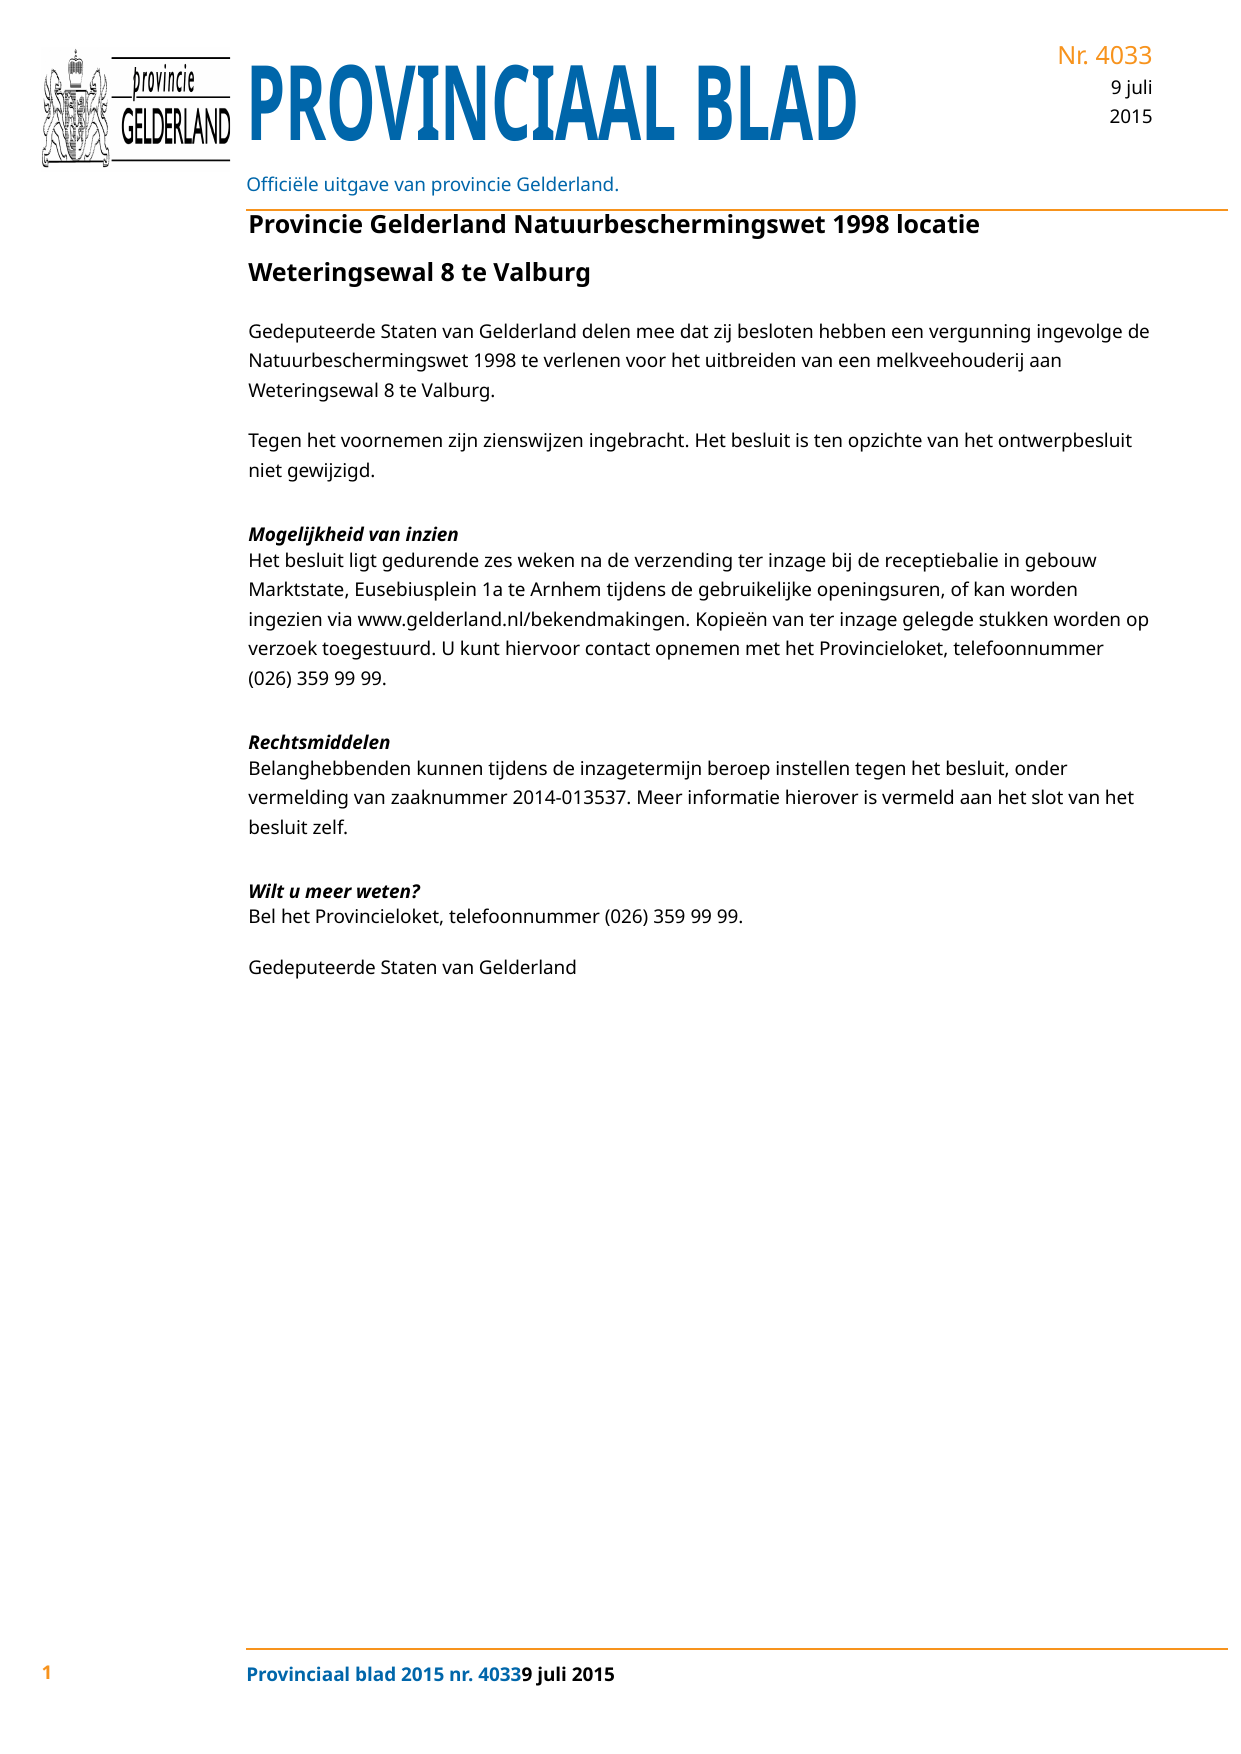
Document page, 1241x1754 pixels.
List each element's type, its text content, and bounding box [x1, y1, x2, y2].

text Mogelijkheid van inzien [248, 521, 1152, 547]
text Wilt u meer weten? [248, 878, 1152, 904]
text Provincie Gelderland Natuurbeschermingswet 1998 locatie Weteringsewal 8 te Valburg [248, 211, 1152, 288]
text Het besluit ligt gedurende zes weken na de verzending ter inzage bij de receptiebalie in gebouw Marktstate, Eusebiusplein 1a te Arnhem tijdens de gebruikelijke openingsuren, of kan worden ingezien via www.gelderland.nl/bekendmakingen. Kopieën van ter inzage gelegde stukken worden op verzoek toegestuurd. U kunt hiervoor contact opnemen met het Provincieloket, telefoonnummer (026) 359 99 99. [248, 547, 1152, 691]
text Bel het Provincieloket, telefoonnummer (026) 359 99 99. [248, 904, 1152, 929]
text Gedeputeerde Staten van Gelderland [248, 954, 1152, 980]
text Gedeputeerde Staten van Gelderland delen mee dat zij besloten hebben een vergunning ingevolge de Natuurbeschermingswet 1998 te verlenen voor het uitbreiden van een melkveehouderij aan Weteringsewal 8 te Valburg. [248, 318, 1152, 403]
picture [41, 47, 231, 172]
text Belanghebbenden kunnen tijdens de inzagetermijn beroep instellen tegen het besluit, onder vermelding van zaaknummer 2014-013537. Meer informatie hierover is vermeld aan het slot van het besluit zelf. [248, 755, 1152, 840]
text Rechtsmiddelen [248, 729, 1152, 755]
text Tegen het voornemen zijn zienswijzen ingebracht. Het besluit is ten opzichte van het ontwerpbesluit niet gewijzigd. [248, 427, 1152, 483]
